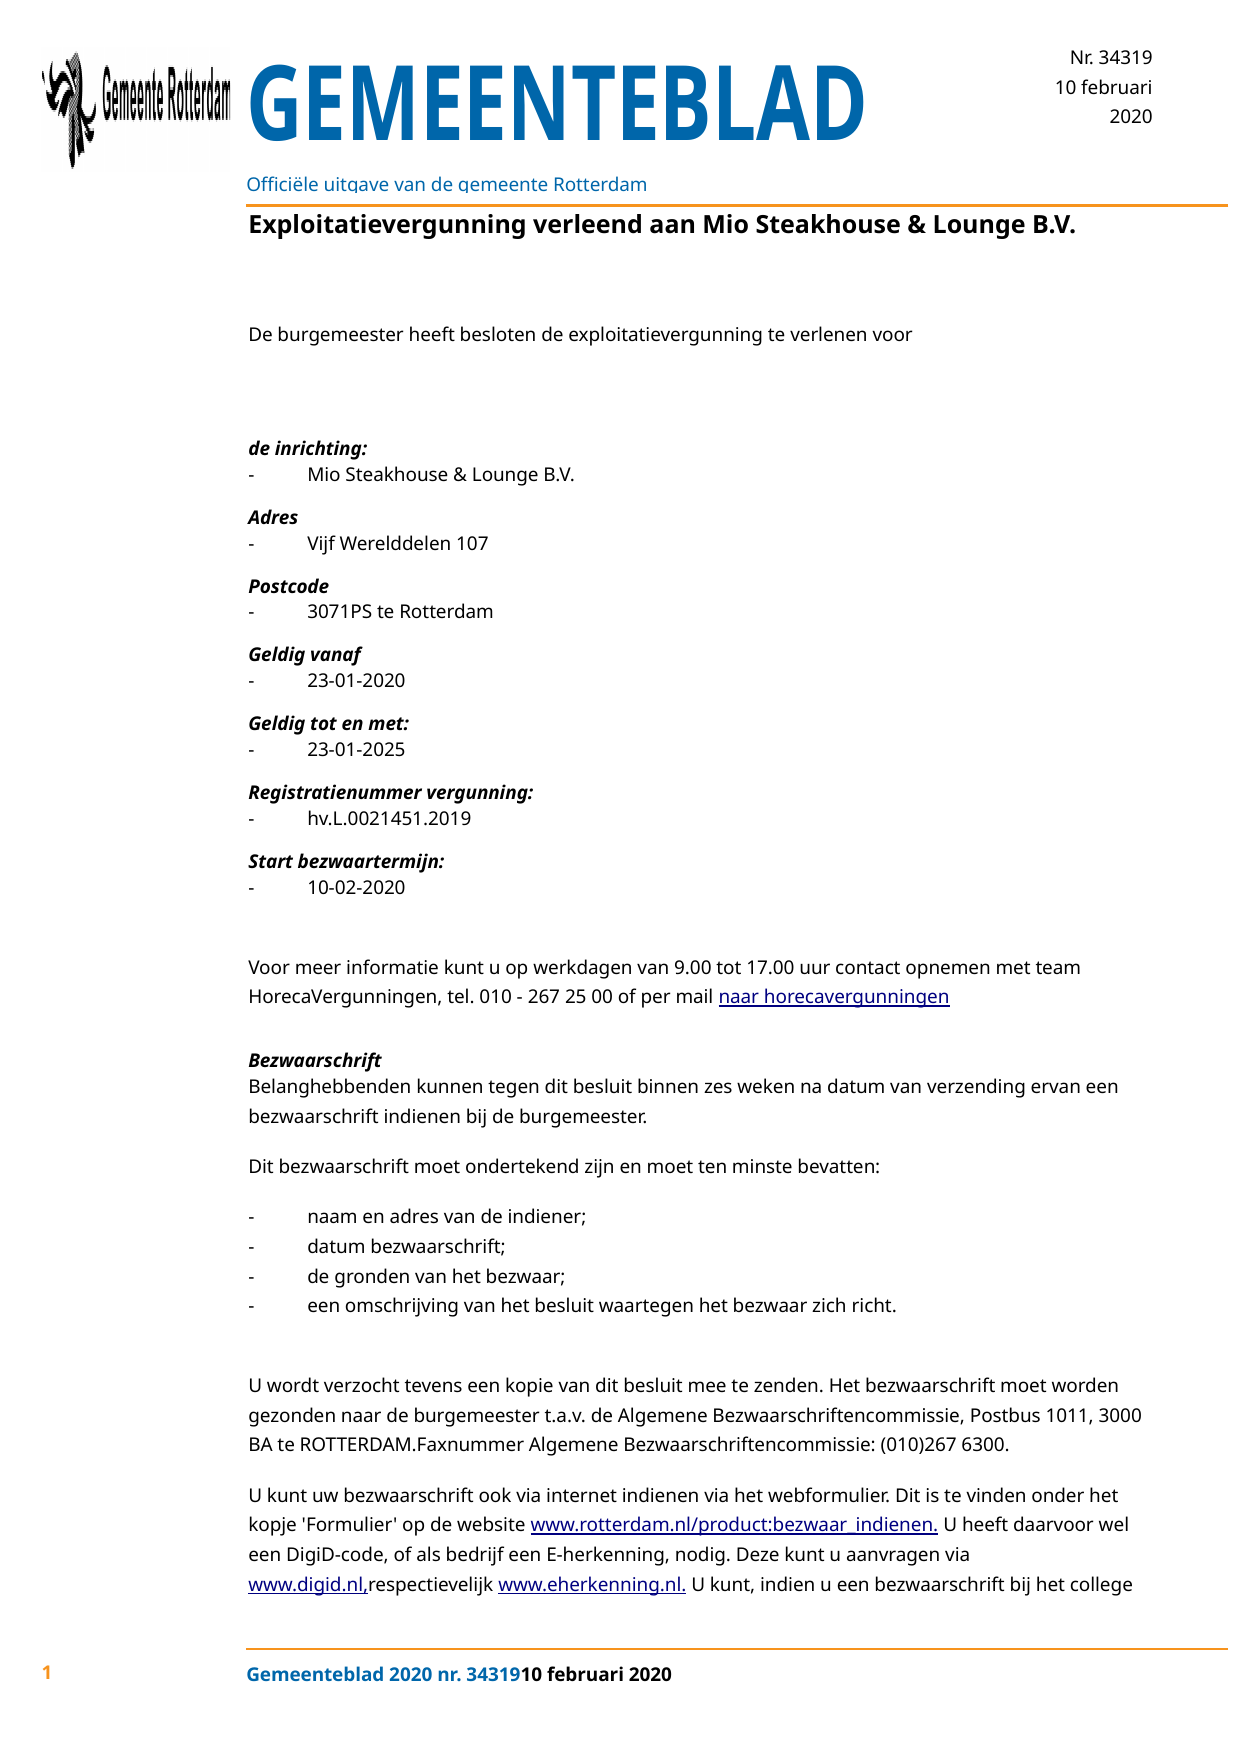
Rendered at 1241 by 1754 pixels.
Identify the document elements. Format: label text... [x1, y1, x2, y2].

list 23-01-2020 [248, 667, 1152, 693]
list 3071PS te Rotterdam [248, 598, 1152, 624]
list naam en adres van de indiener; [248, 1204, 1152, 1229]
text de inrichting: [248, 435, 1152, 461]
text Exploitatievergunning verleend aan Mio Steakhouse & Lounge B.V. [248, 207, 1152, 241]
text Adres [248, 504, 1152, 530]
text Registratienummer vergunning: [248, 779, 1152, 805]
text Geldig vanaf [248, 642, 1152, 667]
list datum bezwaarschrift; [248, 1233, 1152, 1259]
list de gronden van het bezwaar; [248, 1263, 1152, 1288]
text Postcode [248, 573, 1152, 598]
text U wordt verzocht tevens een kopie van dit besluit mee te zenden. Het bezwaarschrift moet worden gezonden naar de burgemeester t.a.v. de Algemene Bezwaarschriftencommissie, Postbus 1011, 3000 BA te ROTTERDAM.Faxnummer Algemene Bezwaarschriftencommissie: (010)267 6300. [248, 1372, 1152, 1457]
picture [41, 47, 231, 172]
text Start bezwaartermijn: [248, 848, 1152, 874]
list 10-02-2020 [248, 874, 1152, 900]
text Dit bezwaarschrift moet ondertekend zijn en moet ten minste bevatten: [248, 1153, 1152, 1179]
list hv.L.0021451.2019 [248, 805, 1152, 831]
text Geldig tot en met: [248, 711, 1152, 736]
list Vijf Werelddelen 107 [248, 530, 1152, 555]
text De burgemeester heeft besloten de exploitatievergunning te verlenen voor [248, 321, 1152, 346]
text Voor meer informatie kunt u op werkdagen van 9.00 tot 17.00 uur contact opnemen met team HorecaVergunningen, tel. 010 - 267 25 00 of per mail naar horecavergunningen [248, 954, 1152, 1009]
list een omschrijving van het besluit waartegen het bezwaar zich richt. [248, 1292, 1152, 1318]
list 23-01-2025 [248, 736, 1152, 762]
text Bezwaarschrift [248, 1047, 1152, 1073]
text U kunt uw bezwaarschrift ook via internet indienen via het webformulier. Dit is te vinden onder het kopje 'Formulier' op de website www.rotterdam.nl/product:bezwaar_indienen. U heeft daarvoor wel een DigiD-code, of als bedrijf een E-herkenning, nodig. Deze kunt u aanvragen via www.digid.nl,respectievelijk www.eherkenning.nl. U kunt, indien u een bezwaarschrift bij het college [248, 1482, 1152, 1596]
text Belanghebbenden kunnen tegen dit besluit binnen zes weken na datum van verzending ervan een bezwaarschrift indienen bij de burgemeester. [248, 1073, 1152, 1128]
list Mio Steakhouse & Lounge B.V. [248, 461, 1152, 487]
